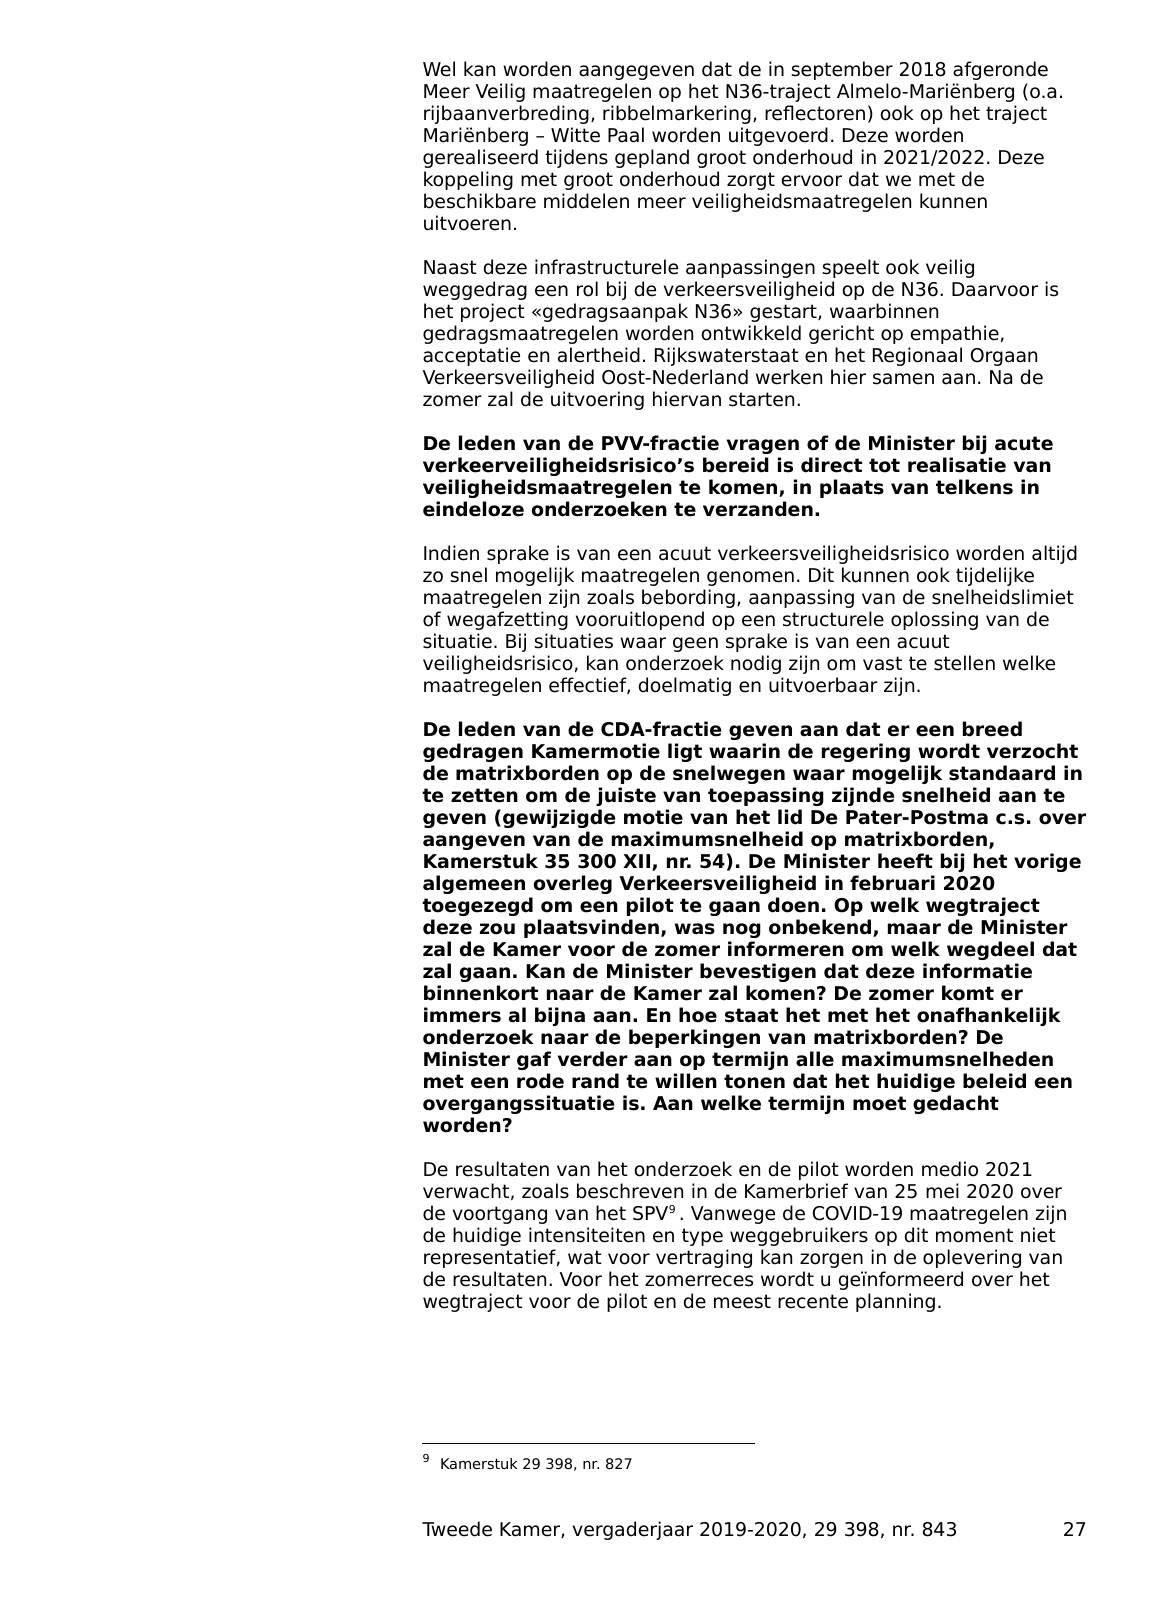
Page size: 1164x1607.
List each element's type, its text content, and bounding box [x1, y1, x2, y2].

text Kamerstuk 29 398, nr. 827 [422, 1452, 1087, 1474]
text De leden van de PVV-fractie vragen of de Minister bij acute verkeerveiligheidsrisico’s bereid is direct tot realisatie van veiligheidsmaatregelen te komen, in plaats van telkens in eindeloze onderzoeken te verzanden. [422, 433, 1087, 521]
text Wel kan worden aangegeven dat de in september 2018 afgeronde Meer Veilig maatregelen op het N36-traject Almelo-Mariënberg (o.a. rijbaanverbreding, ribbelmarkering, reflectoren) ook op het traject Mariënberg – Witte Paal worden uitgevoerd. Deze worden gerealiseerd tijdens gepland groot onderhoud in 2021/2022. Deze koppeling met groot onderhoud zorgt ervoor dat we met de beschikbare middelen meer veiligheidsmaatregelen kunnen uitvoeren. [422, 59, 1087, 235]
text Naast deze infrastructurele aanpassingen speelt ook veilig weggedrag een rol bij de verkeersveiligheid op de N36. Daarvoor is het project «gedragsaanpak N36» gestart, waarbinnen gedragsmaatregelen worden ontwikkeld gericht op empathie, acceptatie en alertheid. Rijkswaterstaat en het Regionaal Orgaan Verkeersveiligheid Oost-Nederland werken hier samen aan. Na de zomer zal de uitvoering hiervan starten. [422, 257, 1087, 411]
text De resultaten van het onderzoek en de pilot worden medio 2021 verwacht, zoals beschreven in de Kamerbrief van 25 mei 2020 over de voortgang van het SPV. Vanwege de COVID-19 maatregelen zijn de huidige intensiteiten en type weggebruikers op dit moment niet representatief, wat voor vertraging kan zorgen in de oplevering van de resultaten. Voor het zomerreces wordt u geïnformeerd over het wegtraject voor de pilot en de meest recente planning. [422, 1159, 1087, 1313]
text Indien sprake is van een acuut verkeersveiligheidsrisico worden altijd zo snel mogelijk maatregelen genomen. Dit kunnen ook tijdelijke maatregelen zijn zoals bebording, aanpassing van de snelheidslimiet of wegafzetting vooruitlopend op een structurele oplossing van de situatie. Bij situaties waar geen sprake is van een acuut veiligheidsrisico, kan onderzoek nodig zijn om vast te stellen welke maatregelen effectief, doelmatig en uitvoerbaar zijn. [422, 543, 1087, 697]
text De leden van de CDA-fractie geven aan dat er een breed gedragen Kamermotie ligt waarin de regering wordt verzocht de matrixborden op de snelwegen waar mogelijk standaard in te zetten om de juiste van toepassing zijnde snelheid aan te geven (gewijzigde motie van het lid De Pater-Postma c.s. over aangeven van de maximumsnelheid op matrixborden, Kamerstuk 35 300 XII, nr. 54). De Minister heeft bij het vorige algemeen overleg Verkeersveiligheid in februari 2020 toegezegd om een pilot te gaan doen. Op welk wegtraject deze zou plaatsvinden, was nog onbekend, maar de Minister zal de Kamer voor de zomer informeren om welk wegdeel dat zal gaan. Kan de Minister bevestigen dat deze informatie binnenkort naar de Kamer zal komen? De zomer komt er immers al bijna aan. En hoe staat het met het onafhankelijk onderzoek naar de beperkingen van matrixborden? De Minister gaf verder aan op termijn alle maximumsnelheden met een rode rand te willen tonen dat het huidige beleid een overgangssituatie is. Aan welke termijn moet gedacht worden? [422, 719, 1087, 1137]
